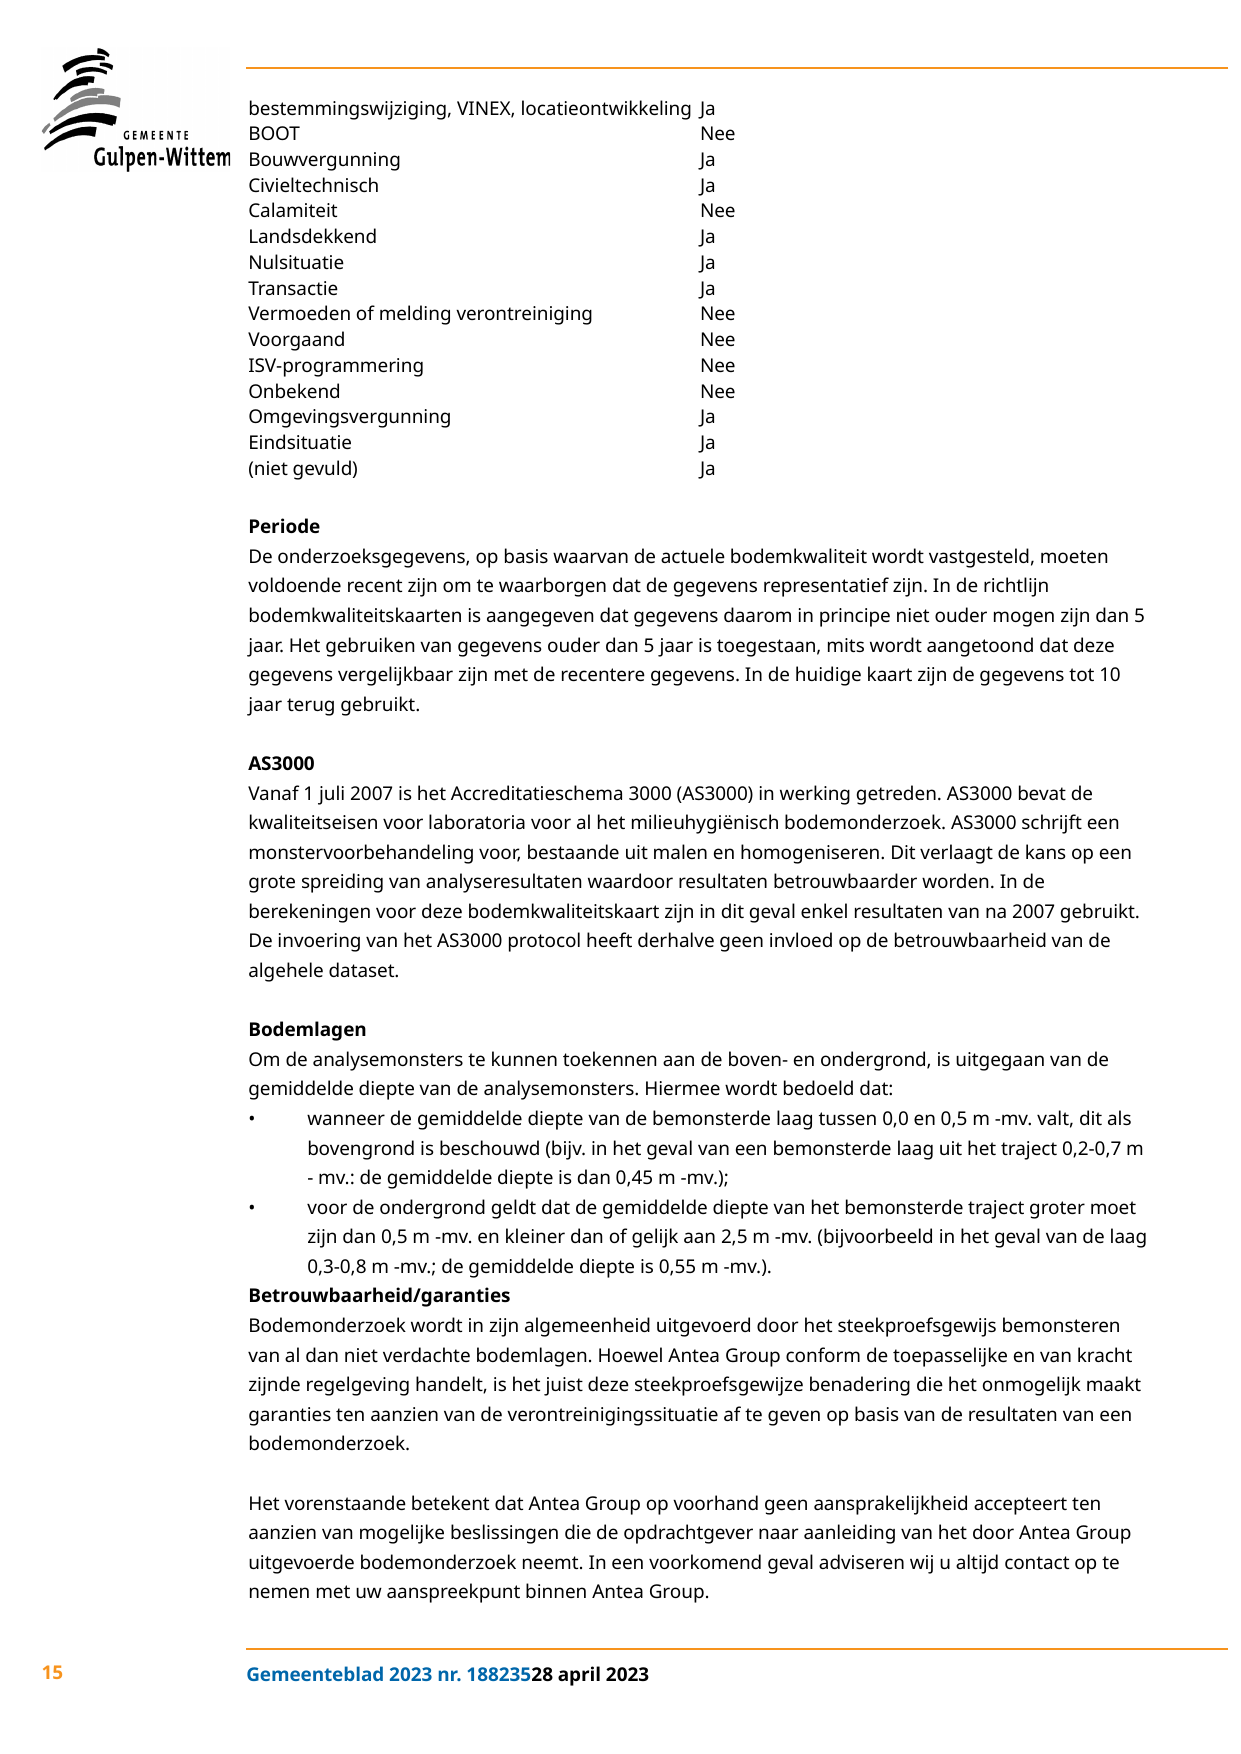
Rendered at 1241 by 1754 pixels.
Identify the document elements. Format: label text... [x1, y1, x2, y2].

table_cell Onbekend [248, 378, 700, 403]
text Betrouwbaarheid/garanties [248, 1283, 1152, 1308]
text Bodemlagen [248, 1016, 1152, 1042]
text De onderzoeksgegevens, op basis waarvan de actuele bodemkwaliteit wordt vastgesteld, moeten voldoende recent zijn om te waarborgen dat de gegevens representatief zijn. In de richtlijn bodemkwaliteitskaarten is aangegeven dat gegevens daarom in principe niet ouder mogen zijn dan 5 jaar. Het gebruiken van gegevens ouder dan 5 jaar is toegestaan, mits wordt aangetoond dat deze gegevens vergelijkbaar zijn met de recentere gegevens. In de huidige kaart zijn de gegevens tot 10 jaar terug gebruikt. [248, 543, 1152, 717]
text Het vorenstaande betekent dat Antea Group op voorhand geen aansprakelijkheid accepteert ten aanzien van mogelijke beslissingen die de opdrachtgever naar aanleiding van het door Antea Group uitgevoerde bodemonderzoek neemt. In een voorkomend geval adviseren wij u altijd contact op te nemen met uw aanspreekpunt binnen Antea Group. [248, 1490, 1152, 1604]
text Vanaf 1 juli 2007 is het Accreditatieschema 3000 (AS3000) in werking getreden. AS3000 bevat de kwaliteitseisen voor laboratoria voor al het milieuhygiënisch bodemonderzoek. AS3000 schrijft een monstervoorbehandeling voor, bestaande uit malen en homogeniseren. Dit verlaagt de kans op een grote spreiding van analyseresultaten waardoor resultaten betrouwbaarder worden. In de berekeningen voor deze bodemkwaliteitskaart zijn in dit geval enkel resultaten van na 2007 gebruikt. De invoering van het AS3000 protocol heeft derhalve geen invloed op de betrouwbaarheid van de algehele dataset. [248, 780, 1152, 983]
table_cell Nee [700, 121, 1152, 146]
table_cell Eindsituatie [248, 429, 700, 455]
table_cell Ja [700, 429, 1152, 455]
table_cell Transactie [248, 275, 700, 301]
text Bodemonderzoek wordt in zijn algemeenheid uitgevoerd door het steekproefsgewijs bemonsteren van al dan niet verdachte bodemlagen. Hoewel Antea Group conform de toepasselijke en van kracht zijnde regelgeving handelt, is het juist deze steekproefsgewijze benadering die het onmogelijk maakt garanties ten aanzien van de verontreinigingssituatie af te geven op basis van de resultaten van een bodemonderzoek. [248, 1312, 1152, 1456]
list voor de ondergrond geldt dat de gemiddelde diepte van het bemonsterde traject groter moet zijn dan 0,5 m -mv. en kleiner dan of gelijk aan 2,5 m -mv. (bijvoorbeeld in het geval van de laag 0,3-0,8 m -mv.; de gemiddelde diepte is 0,55 m -mv.). [248, 1194, 1152, 1279]
table_cell Ja [700, 95, 1152, 121]
table_cell Ja [700, 146, 1152, 172]
table_cell Landsdekkend [248, 224, 700, 249]
table_cell Bouwvergunning [248, 146, 700, 172]
table_cell Voorgaand [248, 326, 700, 352]
table_cell Nee [700, 378, 1152, 403]
table_cell Nee [700, 352, 1152, 378]
text Periode [248, 513, 1152, 539]
table_cell Ja [700, 249, 1152, 275]
table_cell Nee [700, 326, 1152, 352]
table_cell Ja [700, 224, 1152, 249]
table_cell Ja [700, 404, 1152, 429]
table_cell BOOT [248, 121, 700, 146]
table_cell Omgevingsvergunning [248, 404, 700, 429]
text AS3000 [248, 750, 1152, 776]
list wanneer de gemiddelde diepte van de bemonsterde laag tussen 0,0 en 0,5 m -mv. valt, dit als bovengrond is beschouwd (bijv. in het geval van een bemonsterde laag uit het traject 0,2-0,7 m - mv.: de gemiddelde diepte is dan 0,45 m -mv.); [248, 1105, 1152, 1190]
table_cell Calamiteit [248, 198, 700, 223]
picture [41, 47, 231, 172]
table_cell ISV-programmering [248, 352, 700, 378]
table_cell bestemmingswijziging, VINEX, locatieontwikkeling [248, 95, 700, 121]
table_cell Ja [700, 275, 1152, 301]
text Om de analysemonsters te kunnen toekennen aan de boven- en ondergrond, is uitgegaan van de gemiddelde diepte van de analysemonsters. Hiermee wordt bedoeld dat: [248, 1046, 1152, 1101]
table_cell Nulsituatie [248, 249, 700, 275]
table_cell Vermoeden of melding verontreiniging [248, 301, 700, 326]
table_cell Nee [700, 198, 1152, 223]
table_cell Civieltechnisch [248, 172, 700, 198]
table_cell Ja [700, 172, 1152, 198]
table_cell Ja [700, 455, 1152, 481]
table_cell Nee [700, 301, 1152, 326]
table_cell (niet gevuld) [248, 455, 700, 481]
